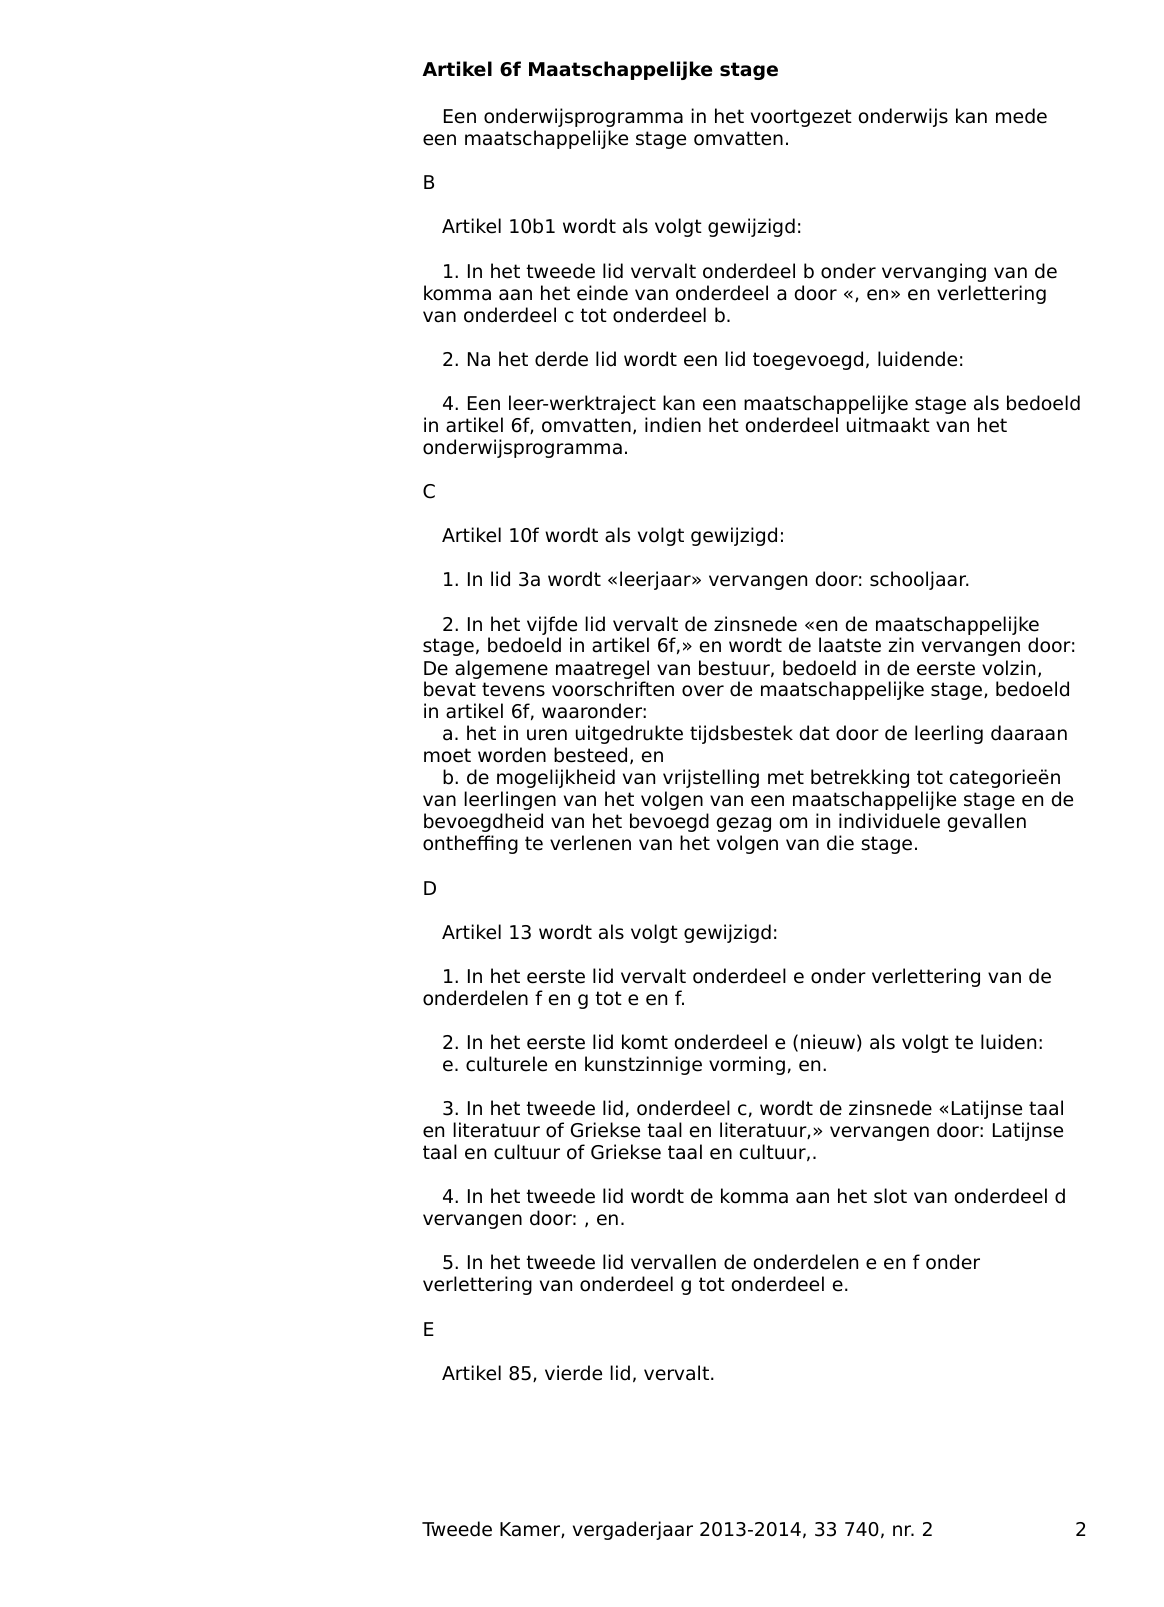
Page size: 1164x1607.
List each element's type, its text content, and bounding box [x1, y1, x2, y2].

text Een onderwijsprogramma in het voortgezet onderwijs kan mede een maatschappelijke stage omvatten. [422, 106, 1087, 150]
text 2. In het vijfde lid vervalt de zinsnede «en de maatschappelijke stage, bedoeld in artikel 6f,» en wordt de laatste zin vervangen door: De algemene maatregel van bestuur, bedoeld in de eerste volzin, bevat tevens voorschriften over de maatschappelijke stage, bedoeld in artikel 6f, waaronder: [422, 613, 1087, 723]
text Artikel 85, vierde lid, vervalt. [422, 1363, 1087, 1384]
text 1. In lid 3a wordt «leerjaar» vervangen door: schooljaar. [422, 569, 1087, 591]
text D [422, 877, 1087, 899]
text B [422, 172, 1087, 194]
text 2. Na het derde lid wordt een lid toegevoegd, luidende: [422, 349, 1087, 371]
text 1. In het tweede lid vervalt onderdeel b onder vervanging van de komma aan het einde van onderdeel a door «, en» en verlettering van onderdeel c tot onderdeel b. [422, 261, 1087, 326]
text e. culturele en kunstzinnige vorming, en. [422, 1054, 1087, 1076]
text 2. In het eerste lid komt onderdeel e (nieuw) als volgt te luiden: [422, 1032, 1087, 1054]
text b. de mogelijkheid van vrijstelling met betrekking tot categorieën van leerlingen van het volgen van een maatschappelijke stage en de bevoegdheid van het bevoegd gezag om in individuele gevallen ontheffing te verlenen van het volgen van die stage. [422, 767, 1087, 855]
text 1. In het eerste lid vervalt onderdeel e onder verlettering van de onderdelen f en g tot e en f. [422, 966, 1087, 1010]
text Artikel 13 wordt als volgt gewijzigd: [422, 922, 1087, 943]
text Artikel 10f wordt als volgt gewijzigd: [422, 525, 1087, 547]
text a. het in uren uitgedrukte tijdsbestek dat door de leerling daaraan moet worden besteed, en [422, 723, 1087, 767]
text C [422, 481, 1087, 503]
subtitle Artikel 6f Maatschappelijke stage [422, 59, 1087, 81]
text 4. In het tweede lid wordt de komma aan het slot van onderdeel d vervangen door: , en. [422, 1186, 1087, 1230]
text Artikel 10b1 wordt als volgt gewijzigd: [422, 216, 1087, 238]
text 5. In het tweede lid vervallen de onderdelen e en f onder verlettering van onderdeel g tot onderdeel e. [422, 1252, 1087, 1296]
text E [422, 1318, 1087, 1340]
text 4. Een leer-werktraject kan een maatschappelijke stage als bedoeld in artikel 6f, omvatten, indien het onderdeel uitmaakt van het onderwijsprogramma. [422, 393, 1087, 459]
text 3. In het tweede lid, onderdeel c, wordt de zinsnede «Latijnse taal en literatuur of Griekse taal en literatuur,» vervangen door: Latijnse taal en cultuur of Griekse taal en cultuur,. [422, 1098, 1087, 1164]
